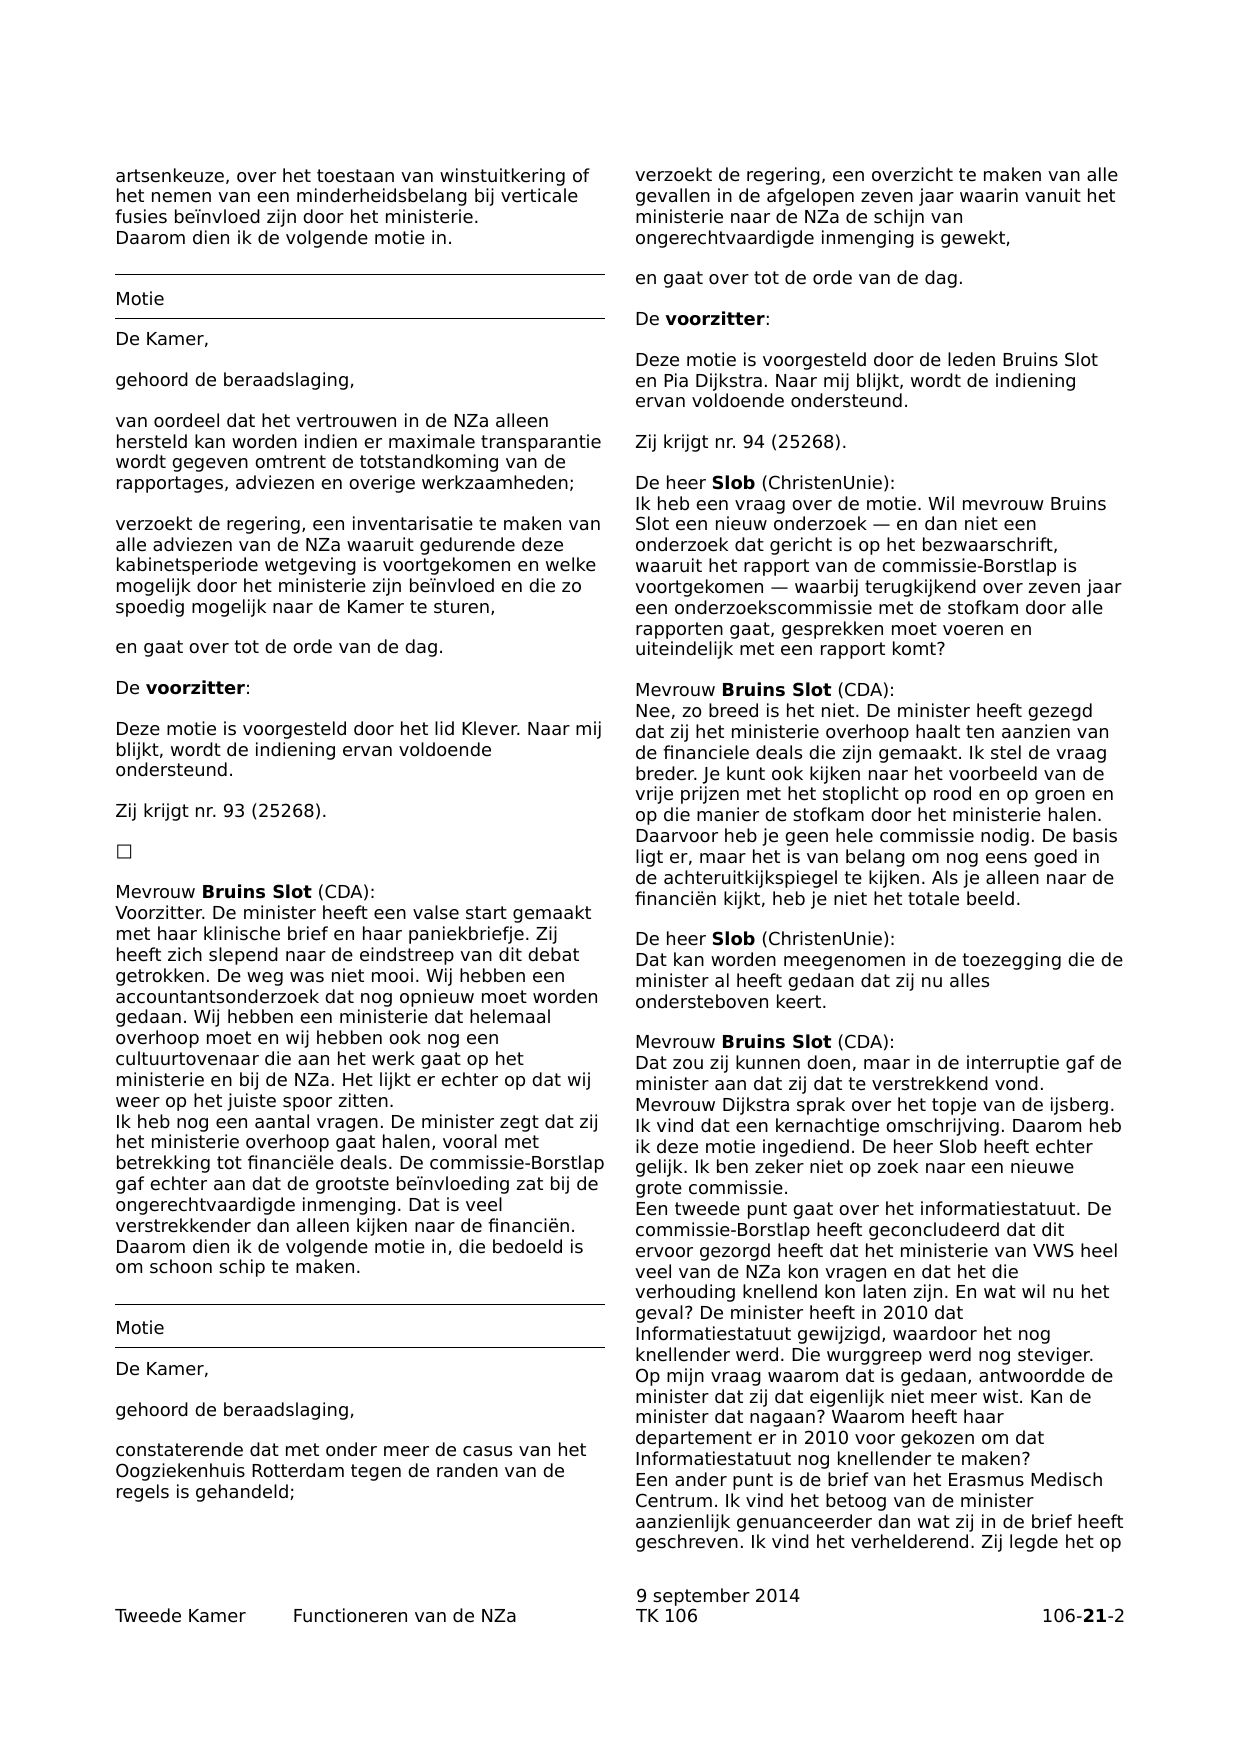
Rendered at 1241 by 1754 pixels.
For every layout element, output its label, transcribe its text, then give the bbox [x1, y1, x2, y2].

text Deze motie is voorgesteld door de leden Bruins Slot en Pia Dijkstra. Naar mij blijkt, wordt de indiening ervan voldoende ondersteund. [635, 350, 1125, 412]
text Dat kan worden meegenomen in de toezegging die de minister al heeft gedaan dat zij nu alles ondersteboven keert. [635, 950, 1125, 1012]
text Motie [115, 288, 605, 309]
text Ik heb een vraag over de motie. Wil mevrouw Bruins Slot een nieuw onderzoek — en dan niet een onderzoek dat gericht is op het bezwaarschrift, waaruit het rapport van de commissie-Borstlap is voortgekomen — waarbij terugkijkend over zeven jaar een onderzoekscommissie met de stofkam door alle rapporten gaat, gesprekken moet voeren en uiteindelijk met een rapport komt? [635, 493, 1125, 660]
text Een ander punt is de brief van het Erasmus Medisch Centrum. Ik vind het betoog van de minister aanzienlijk genuanceerder dan wat zij in de brief heeft geschreven. Ik vind het verhelderend. Zij legde het op [635, 1470, 1125, 1553]
text Voorzitter. De minister heeft een valse start gemaakt met haar klinische brief en haar paniekbriefje. Zij heeft zich slepend naar de eindstreep van dit debat getrokken. De weg was niet mooi. Wij hebben een accountantsonderzoek dat nog opnieuw moet worden gedaan. Wij hebben een ministerie dat helemaal overhoop moet en wij hebben ook nog een cultuurtovenaar die aan het werk gaat op het ministerie en bij de NZa. Het lijkt er echter op dat wij weer op het juiste spoor zitten. [115, 903, 605, 1111]
text Deze motie is voorgesteld door het lid Klever. Naar mij blijkt, wordt de indiening ervan voldoende ondersteund. [115, 719, 605, 781]
text De heer Slob (ChristenUnie): [635, 929, 1125, 950]
text Motie [115, 1318, 605, 1339]
text Nee, zo breed is het niet. De minister heeft gezegd dat zij het ministerie overhoop haalt ten aanzien van de financiele deals die zijn gemaakt. Ik stel de vraag breder. Je kunt ook kijken naar het voorbeeld van de vrije prijzen met het stoplicht op rood en op groen en op die manier de stofkam door het ministerie halen. Daarvoor heb je geen hele commissie nodig. De basis ligt er, maar het is van belang om nog eens goed in de achteruitkijkspiegel te kijken. Als je alleen naar de financiën kijkt, heb je niet het totale beeld. [635, 701, 1125, 909]
text ⬜ [115, 842, 605, 862]
text De voorzitter: [115, 678, 605, 699]
text gehoord de beraadslaging, [115, 1399, 605, 1420]
text Een tweede punt gaat over het informatiestatuut. De commissie-Borstlap heeft geconcludeerd dat dit ervoor gezorgd heeft dat het ministerie van VWS heel veel van de NZa kon vragen en dat het die verhouding knellend kon laten zijn. En wat wil nu het geval? De minister heeft in 2010 dat Informatiestatuut gewijzigd, waardoor het nog knellender werd. Die wurggreep werd nog steviger. Op mijn vraag waarom dat is gedaan, antwoordde de minister dat zij dat eigenlijk niet meer wist. Kan de minister dat nagaan? Waarom heeft haar departement er in 2010 voor gekozen om dat Informatiestatuut nog knellender te maken? [635, 1199, 1125, 1470]
text Zij krijgt nr. 94 (25268). [635, 432, 1125, 453]
text De Kamer, [115, 329, 605, 350]
text verzoekt de regering, een overzicht te maken van alle gevallen in de afgelopen zeven jaar waarin vanuit het ministerie naar de NZa de schijn van ongerechtvaardigde inmenging is gewekt, [635, 165, 1125, 248]
text verzoekt de regering, een inventarisatie te maken van alle adviezen van de NZa waaruit gedurende deze kabinetsperiode wetgeving is voortgekomen en welke mogelijk door het ministerie zijn beïnvloed en die zo spoedig mogelijk naar de Kamer te sturen, [115, 514, 605, 617]
text Dat zou zij kunnen doen, maar in de interruptie gaf de minister aan dat zij dat te verstrekkend vond. Mevrouw Dijkstra sprak over het topje van de ijsberg. Ik vind dat een kernachtige omschrijving. Daarom heb ik deze motie ingediend. De heer Slob heeft echter gelijk. Ik ben zeker niet op zoek naar een nieuwe grote commissie. [635, 1053, 1125, 1199]
text gehoord de beraadslaging, [115, 370, 605, 391]
text De heer Slob (ChristenUnie): [635, 473, 1125, 493]
text en gaat over tot de orde van de dag. [115, 637, 605, 658]
text van oordeel dat het vertrouwen in de NZa alleen hersteld kan worden indien er maximale transparantie wordt gegeven omtrent de totstandkoming van de rapportages, adviezen en overige werkzaamheden; [115, 411, 605, 494]
text Zij krijgt nr. 93 (25268). [115, 801, 605, 822]
text Daarom dien ik de volgende motie in. [115, 228, 605, 249]
text De Kamer, [115, 1359, 605, 1379]
text Mevrouw Bruins Slot (CDA): [115, 882, 605, 903]
text en gaat over tot de orde van de dag. [635, 268, 1125, 289]
text Mevrouw Bruins Slot (CDA): [635, 1032, 1125, 1053]
text artsenkeuze, over het toestaan van winstuitkering of het nemen van een minderheidsbelang bij verticale fusies beïnvloed zijn door het ministerie. [115, 165, 605, 228]
text De voorzitter: [635, 309, 1125, 330]
text Mevrouw Bruins Slot (CDA): [635, 680, 1125, 701]
text constaterende dat met onder meer de casus van het Oogziekenhuis Rotterdam tegen de randen van de regels is gehandeld; [115, 1440, 605, 1502]
text Ik heb nog een aantal vragen. De minister zegt dat zij het ministerie overhoop gaat halen, vooral met betrekking tot financiële deals. De commissie-Borstlap gaf echter aan dat de grootste beïnvloeding zat bij de ongerechtvaardigde inmenging. Dat is veel verstrekkender dan alleen kijken naar de financiën. Daarom dien ik de volgende motie in, die bedoeld is om schoon schip te maken. [115, 1111, 605, 1278]
